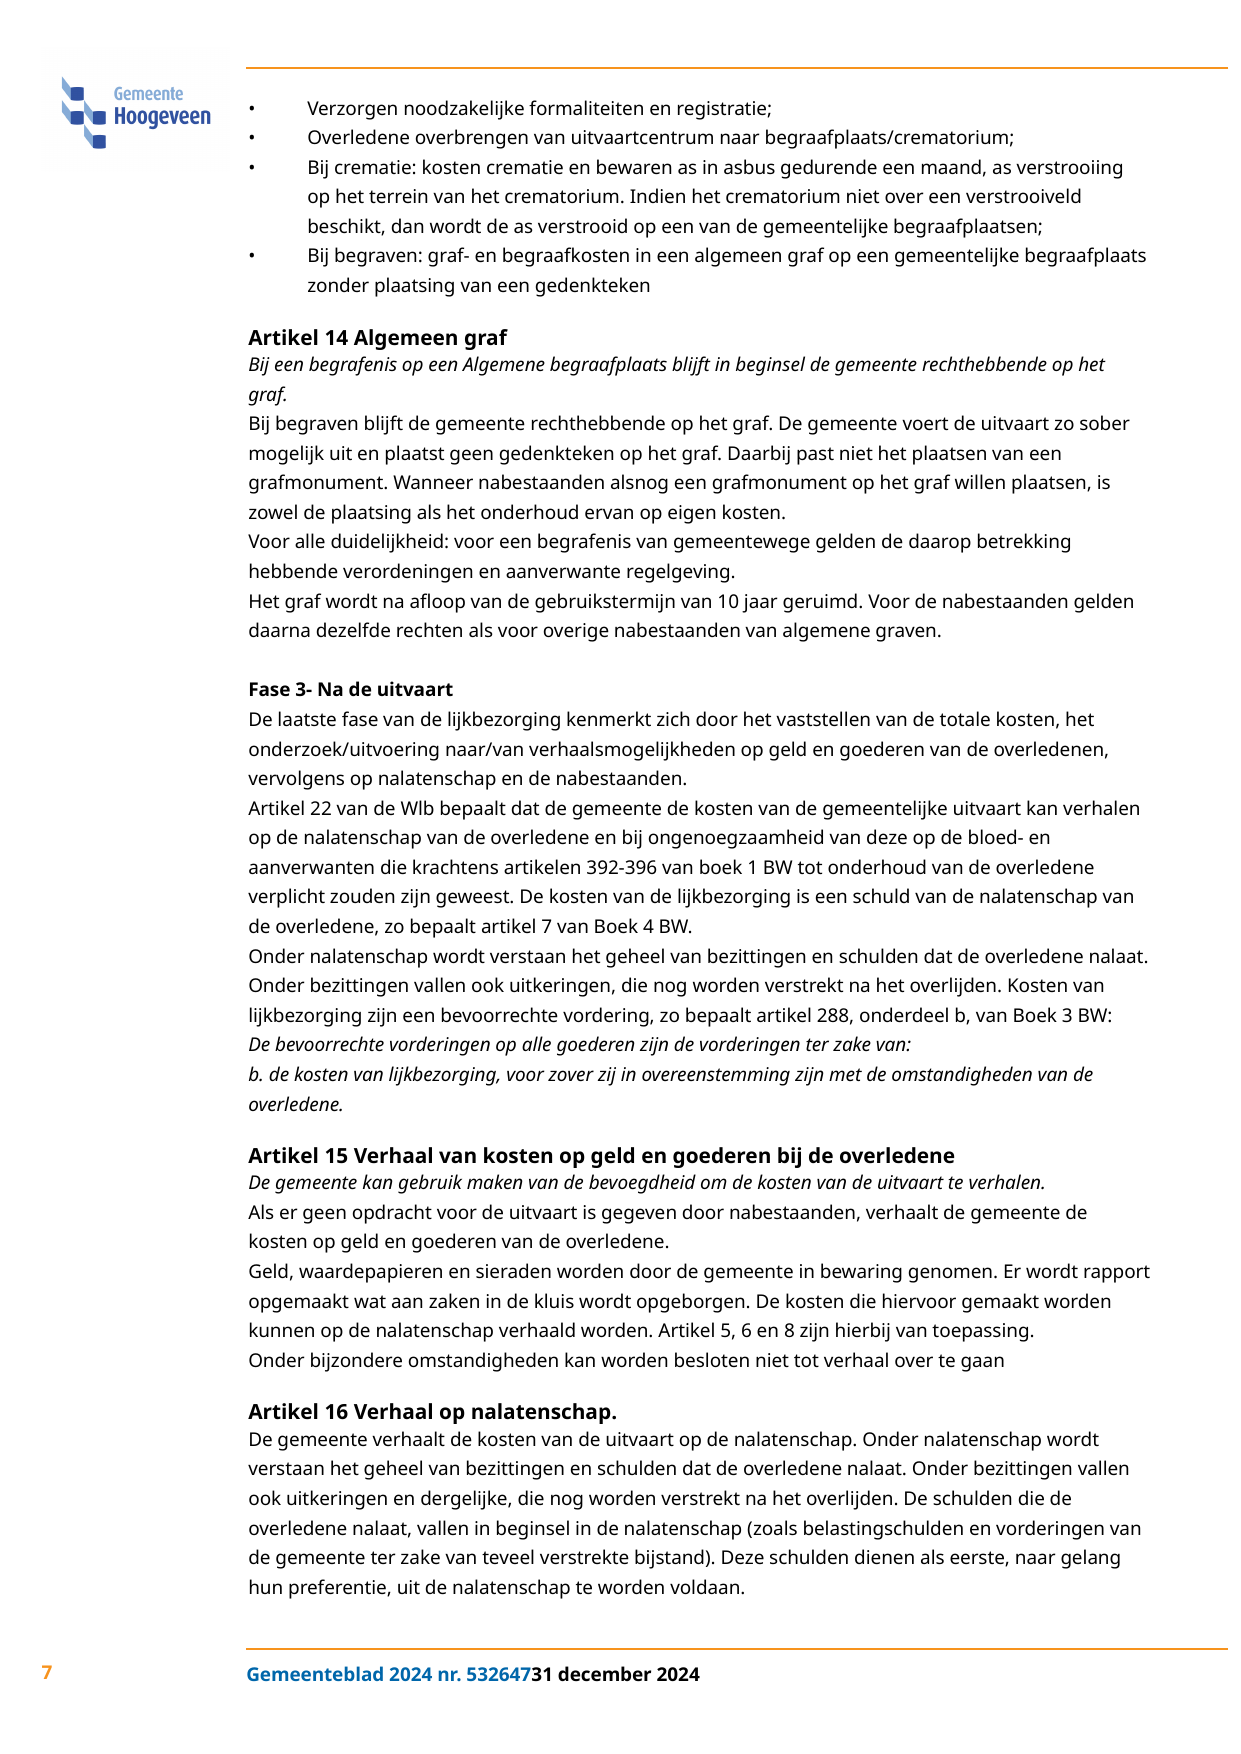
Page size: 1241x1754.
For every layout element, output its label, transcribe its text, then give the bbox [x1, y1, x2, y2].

list Verzorgen noodzakelijke formaliteiten en registratie; [248, 95, 1152, 121]
text Artikel 14 Algemeen graf [248, 323, 1152, 351]
text Bij een begrafenis op een Algemene begraafplaats blijft in beginsel de gemeente rechthebbende op het graf. [248, 351, 1152, 406]
text De bevoorrechte vorderingen op alle goederen zijn de vorderingen ter zake van: [248, 1032, 1152, 1057]
text b. de kosten van lijkbezorging, voor zover zij in overeenstemming zijn met de omstandigheden van de overledene. [248, 1061, 1152, 1116]
text Bij begraven blijft de gemeente rechthebbende op het graf. De gemeente voert de uitvaart zo sober mogelijk uit en plaatst geen gedenkteken op het graf. Daarbij past niet het plaatsen van een grafmonument. Wanneer nabestaanden alsnog een grafmonument op het graf willen plaatsen, is zowel de plaatsing als het onderhoud ervan op eigen kosten. [248, 410, 1152, 525]
list Bij begraven: graf- en begraafkosten in een algemeen graf op een gemeentelijke begraafplaats zonder plaatsing van een gedenkteken [248, 243, 1152, 298]
text De gemeente verhaalt de kosten van de uitvaart op de nalatenschap. Onder nalatenschap wordt verstaan het geheel van bezittingen en schulden dat de overledene nalaat. Onder bezittingen vallen ook uitkeringen en dergelijke, die nog worden verstrekt na het overlijden. De schulden die de overledene nalaat, vallen in beginsel in de nalatenschap (zoals belastingschulden en vorderingen van de gemeente ter zake van teveel verstrekte bijstand). Deze schulden dienen als eerste, naar gelang hun preferentie, uit de nalatenschap te worden voldaan. [248, 1426, 1152, 1599]
text Artikel 15 Verhaal van kosten op geld en goederen bij de overledene [248, 1141, 1152, 1169]
text Artikel 22 van de Wlb bepaalt dat de gemeente de kosten van de gemeentelijke uitvaart kan verhalen op de nalatenschap van de overledene en bij ongenoegzaamheid van deze op de bloed- en aanverwanten die krachtens artikelen 392-396 van boek 1 BW tot onderhoud van de overledene verplicht zouden zijn geweest. De kosten van de lijkbezorging is een schuld van de nalatenschap van de overledene, zo bepaalt artikel 7 van Boek 4 BW. [248, 795, 1152, 939]
text Artikel 16 Verhaal op nalatenschap. [248, 1397, 1152, 1426]
text Het graf wordt na afloop van de gebruikstermijn van 10 jaar geruimd. Voor de nabestaanden gelden daarna dezelfde rechten als voor overige nabestaanden van algemene graven. [248, 588, 1152, 643]
text Geld, waardepapieren en sieraden worden door de gemeente in bewaring genomen. Er wordt rapport opgemaakt wat aan zaken in de kluis wordt opgeborgen. De kosten die hiervoor gemaakt worden kunnen op de nalatenschap verhaald worden. Artikel 5, 6 en 8 zijn hierbij van toepassing. [248, 1258, 1152, 1343]
text Onder bijzondere omstandigheden kan worden besloten niet tot verhaal over te gaan [248, 1347, 1152, 1373]
text Onder nalatenschap wordt verstaan het geheel van bezittingen en schulden dat de overledene nalaat. Onder bezittingen vallen ook uitkeringen, die nog worden verstrekt na het overlijden. Kosten van lijkbezorging zijn een bevoorrechte vordering, zo bepaalt artikel 288, onderdeel b, van Boek 3 BW: [248, 943, 1152, 1028]
text Fase 3- Na de uitvaart [248, 677, 1152, 702]
text De laatste fase van de lijkbezorging kenmerkt zich door het vaststellen van de totale kosten, het onderzoek/uitvoering naar/van verhaalsmogelijkheden op geld en goederen van de overledenen, vervolgens op nalatenschap en de nabestaanden. [248, 706, 1152, 791]
text Als er geen opdracht voor de uitvaart is gegeven door nabestaanden, verhaalt de gemeente de kosten op geld en goederen van de overledene. [248, 1199, 1152, 1254]
list Overledene overbrengen van uitvaartcentrum naar begraafplaats/crematorium; [248, 124, 1152, 150]
text De gemeente kan gebruik maken van de bevoegdheid om de kosten van de uitvaart te verhalen. [248, 1169, 1152, 1195]
list Bij crematie: kosten crematie en bewaren as in asbus gedurende een maand, as verstrooiing op het terrein van het crematorium. Indien het crematorium niet over een verstrooiveld beschikt, dan wordt de as verstrooid op een van de gemeentelijke begraafplaatsen; [248, 154, 1152, 239]
picture [41, 47, 231, 172]
text Voor alle duidelijkheid: voor een begrafenis van gemeentewege gelden de daarop betrekking hebbende verordeningen en aanverwante regelgeving. [248, 529, 1152, 584]
